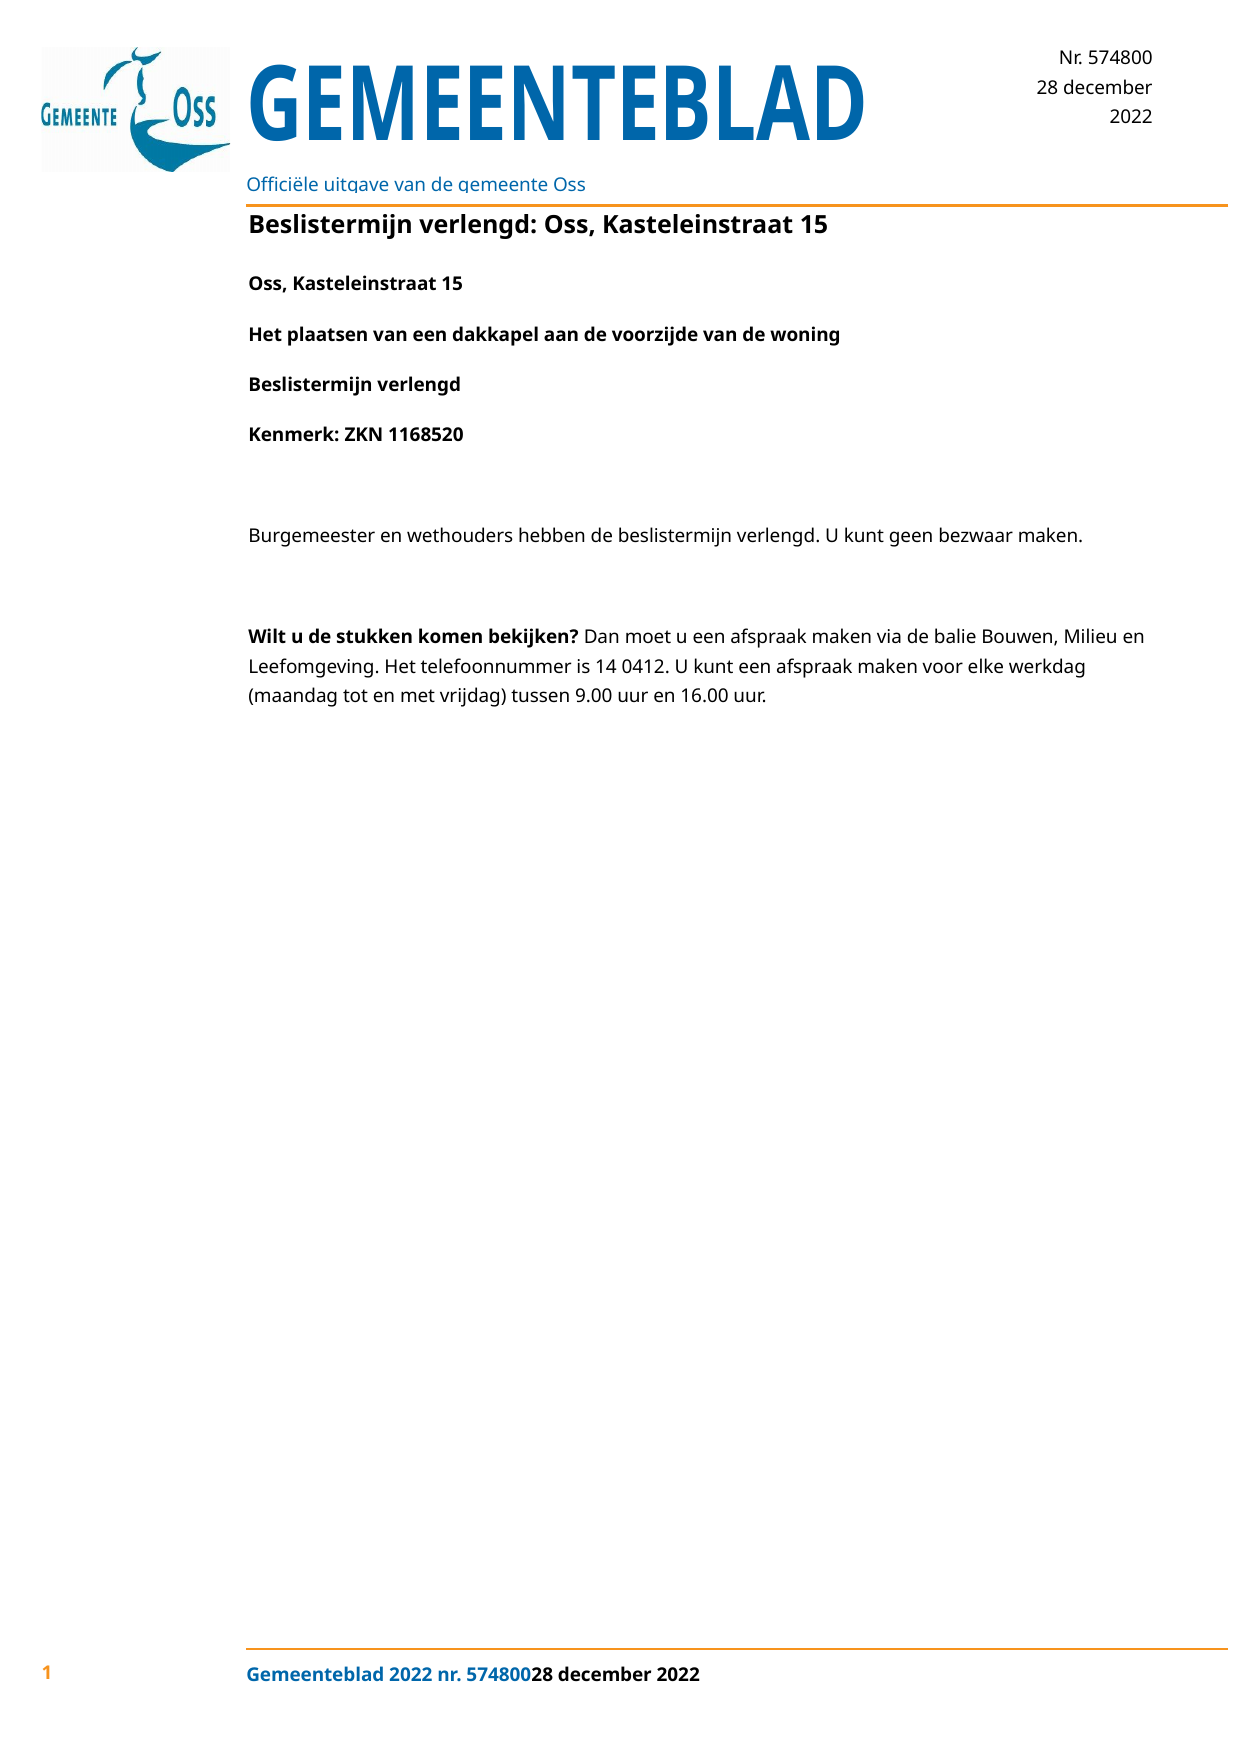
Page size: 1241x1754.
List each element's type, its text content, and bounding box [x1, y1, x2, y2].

text Wilt u de stukken komen bekijken? Dan moet u een afspraak maken via de balie Bouwen, Milieu en Leefomgeving. Het telefoonnummer is 14 0412. U kunt een afspraak maken voor elke werkdag (maandag tot en met vrijdag) tussen 9.00 uur en 16.00 uur. [248, 623, 1152, 708]
text Kenmerk: ZKN 1168520 [248, 422, 1152, 447]
text Beslistermijn verlengd: Oss, Kasteleinstraat 15 [248, 207, 1152, 241]
text Beslistermijn verlengd [248, 371, 1152, 397]
text Oss, Kasteleinstraat 15 [248, 270, 1152, 296]
text Burgemeester en wethouders hebben de beslistermijn verlengd. U kunt geen bezwaar maken. [248, 522, 1152, 548]
text Het plaatsen van een dakkapel aan de voorzijde van de woning [248, 321, 1152, 346]
picture [41, 47, 231, 172]
